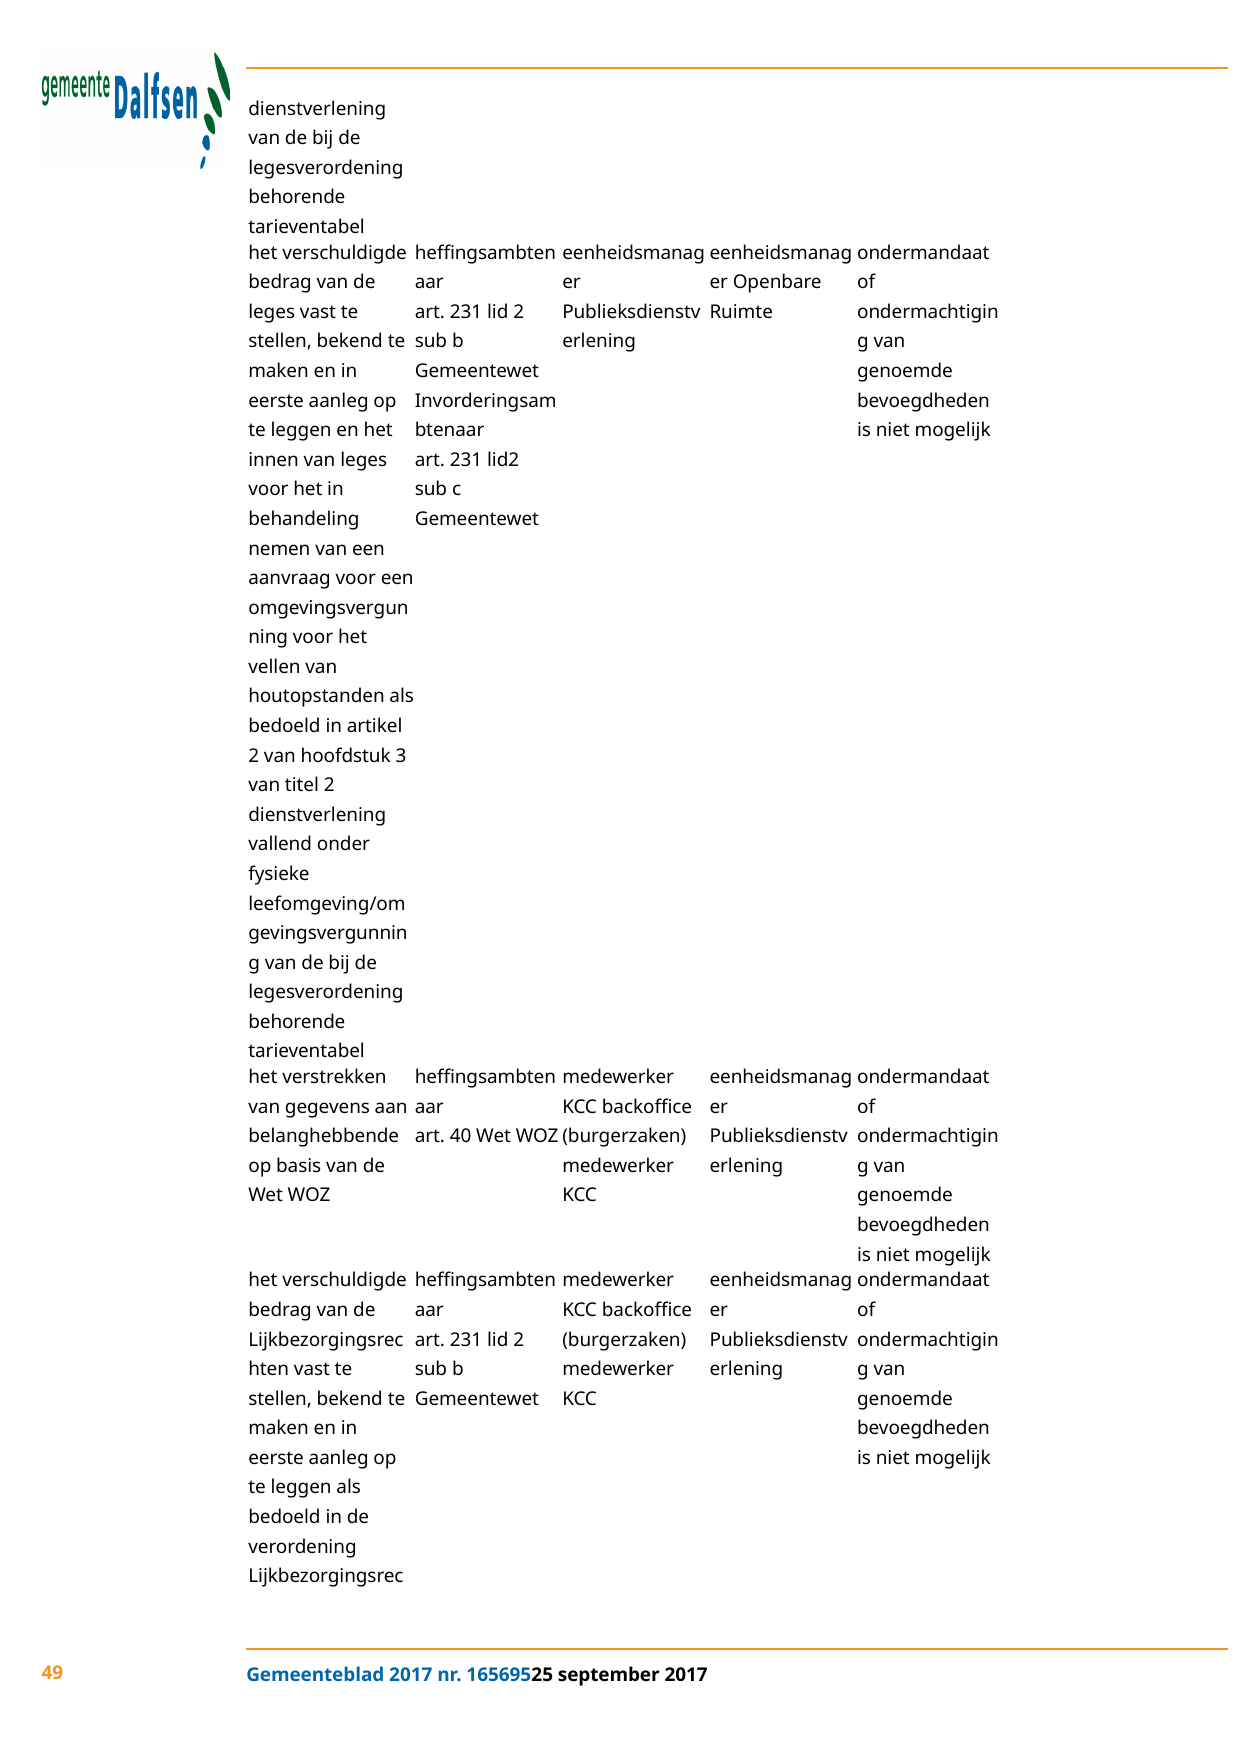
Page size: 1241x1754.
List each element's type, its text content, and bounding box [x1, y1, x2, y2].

picture [41, 47, 231, 172]
table_cell het verstrekken van gegevens aan belanghebbende op basis van de Wet WOZ [248, 1063, 414, 1267]
table_cell eenheidsmanager Publieksdienstverlening [709, 1063, 857, 1267]
table_cell heffingsambtenaar art. 231 lid 2 sub b Gemeentewet [415, 1267, 562, 1588]
table_cell medewerker KCC backoffice (burgerzaken) medewerker KCC [562, 1267, 709, 1588]
table_cell medewerker KCC backoffice (burgerzaken) medewerker KCC [562, 1063, 709, 1267]
table_cell [562, 95, 709, 239]
table_cell [709, 95, 857, 239]
table_cell dienstverlening van de bij de legesverordening behorende tarieventabel [248, 95, 414, 239]
table_cell ondermandaat of ondermachtiging van genoemde bevoegdheden is niet mogelijk [857, 239, 1004, 1063]
table_cell [857, 95, 1004, 239]
table_cell het verschuldigde bedrag van de leges vast te stellen, bekend te maken en in eerste aanleg op te leggen en het innen van leges voor het in behandeling nemen van een aanvraag voor een omgevingsvergunning voor het vellen van houtopstanden als bedoeld in artikel 2 van hoofdstuk 3 van titel 2 dienstverlening vallend onder fysieke leefomgeving/omgevingsvergunning van de bij de legesverordening behorende tarieventabel [248, 239, 414, 1063]
table_cell het verschuldigde bedrag van de Lijkbezorgingsrechten vast te stellen, bekend te maken en in eerste aanleg op te leggen als bedoeld in de verordening Lijkbezorgingsrec [248, 1267, 414, 1588]
table_cell ondermandaat of ondermachtiging van genoemde bevoegdheden is niet mogelijk [857, 1063, 1004, 1267]
table_cell heffingsambtenaar art. 40 Wet WOZ [415, 1063, 562, 1267]
table_cell ondermandaat of ondermachtiging van genoemde bevoegdheden is niet mogelijk [857, 1267, 1004, 1588]
table_cell [415, 95, 562, 239]
table_cell eenheidsmanager Publieksdienstverlening [562, 239, 709, 1063]
table_cell eenheidsmanager Publieksdienstverlening [709, 1267, 857, 1588]
table_cell eenheidsmanager Openbare Ruimte [709, 239, 857, 1063]
table_cell heffingsambtenaar art. 231 lid 2 sub b Gemeentewet Invorderingsambtenaar art. 231 lid2 sub c Gemeentewet [415, 239, 562, 1063]
